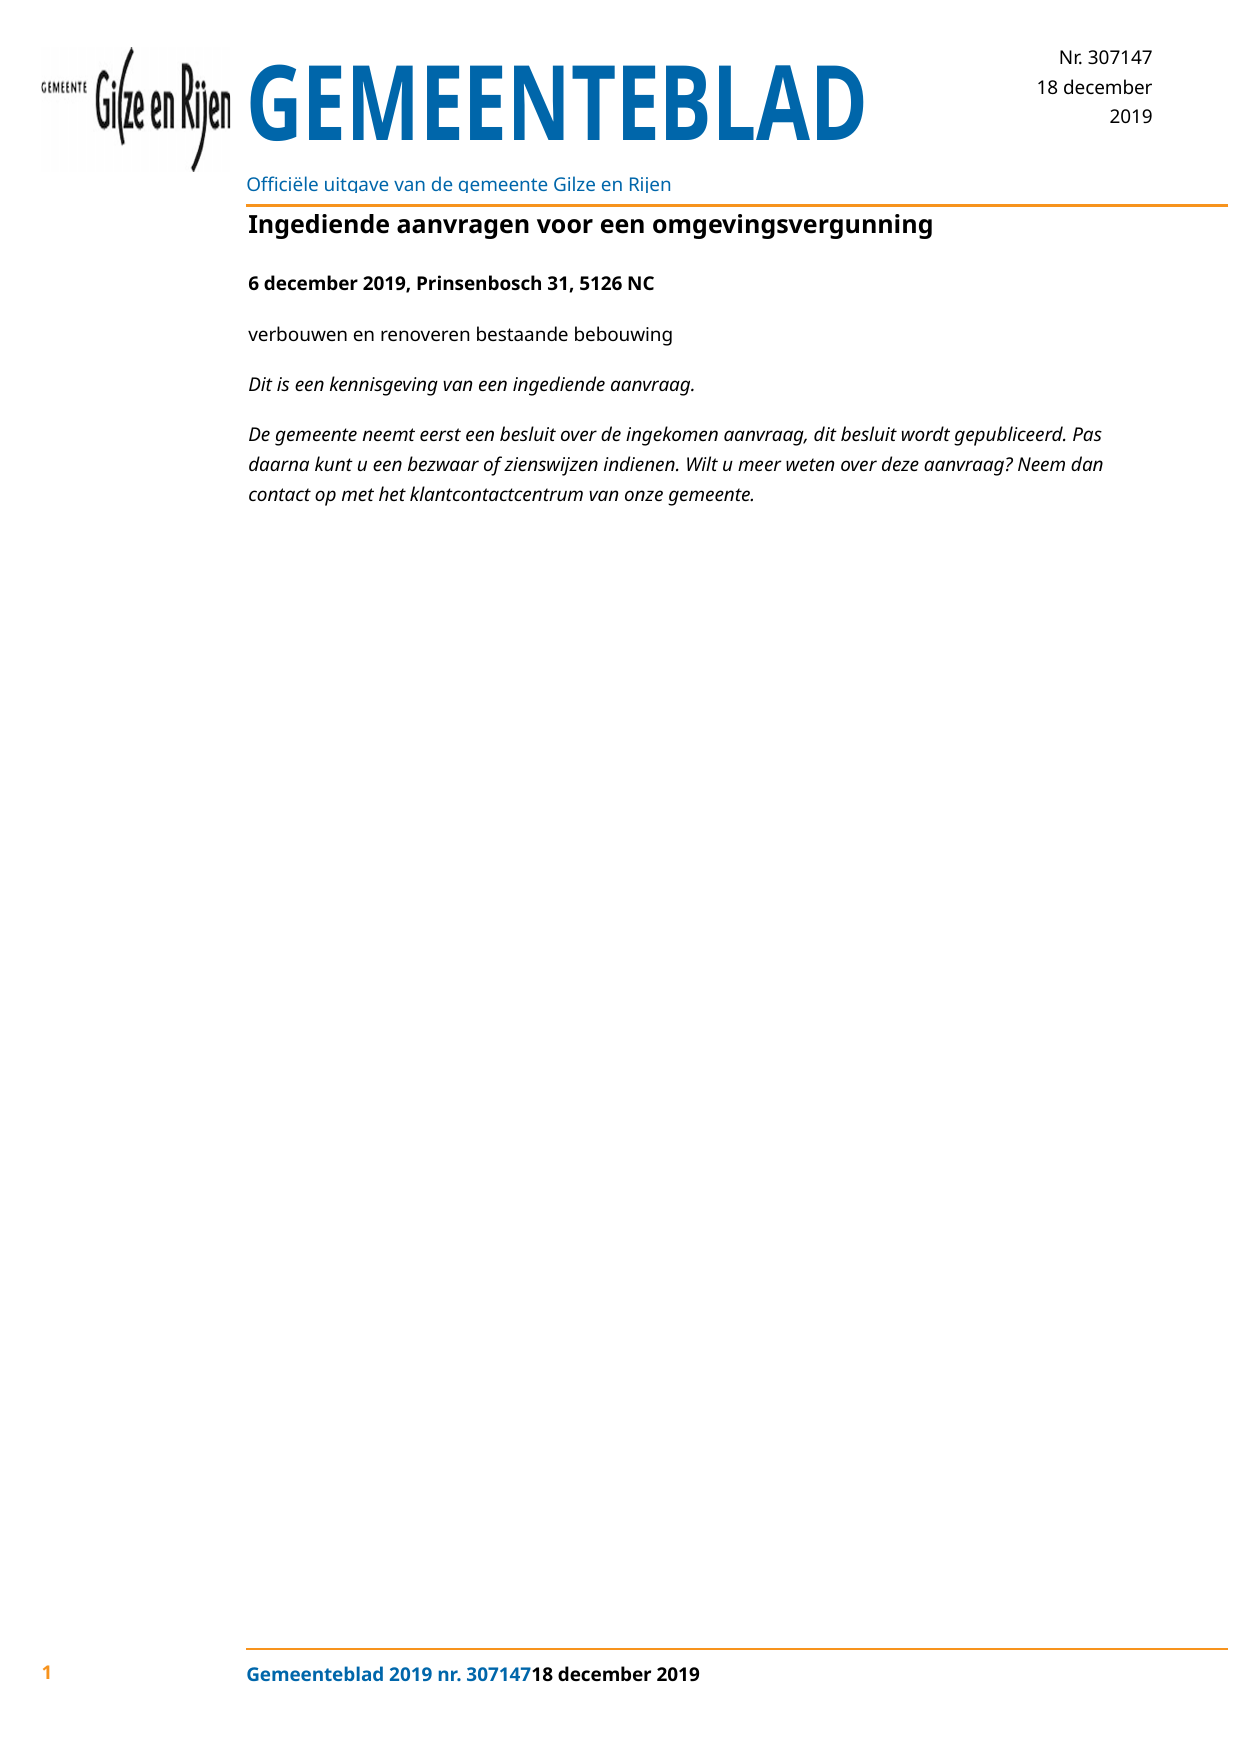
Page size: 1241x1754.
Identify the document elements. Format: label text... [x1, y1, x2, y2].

text Dit is een kennisgeving van een ingediende aanvraag. [248, 371, 1152, 397]
picture [41, 47, 231, 172]
text 6 december 2019, Prinsenbosch 31, 5126 NC [248, 270, 1152, 296]
text Ingediende aanvragen voor een omgevingsvergunning [248, 207, 1152, 241]
text De gemeente neemt eerst een besluit over de ingekomen aanvraag, dit besluit wordt gepubliceerd. Pas daarna kunt u een bezwaar of zienswijzen indienen. Wilt u meer weten over deze aanvraag? Neem dan contact op met het klantcontactcentrum van onze gemeente. [248, 422, 1152, 506]
text verbouwen en renoveren bestaande bebouwing [248, 321, 1152, 346]
